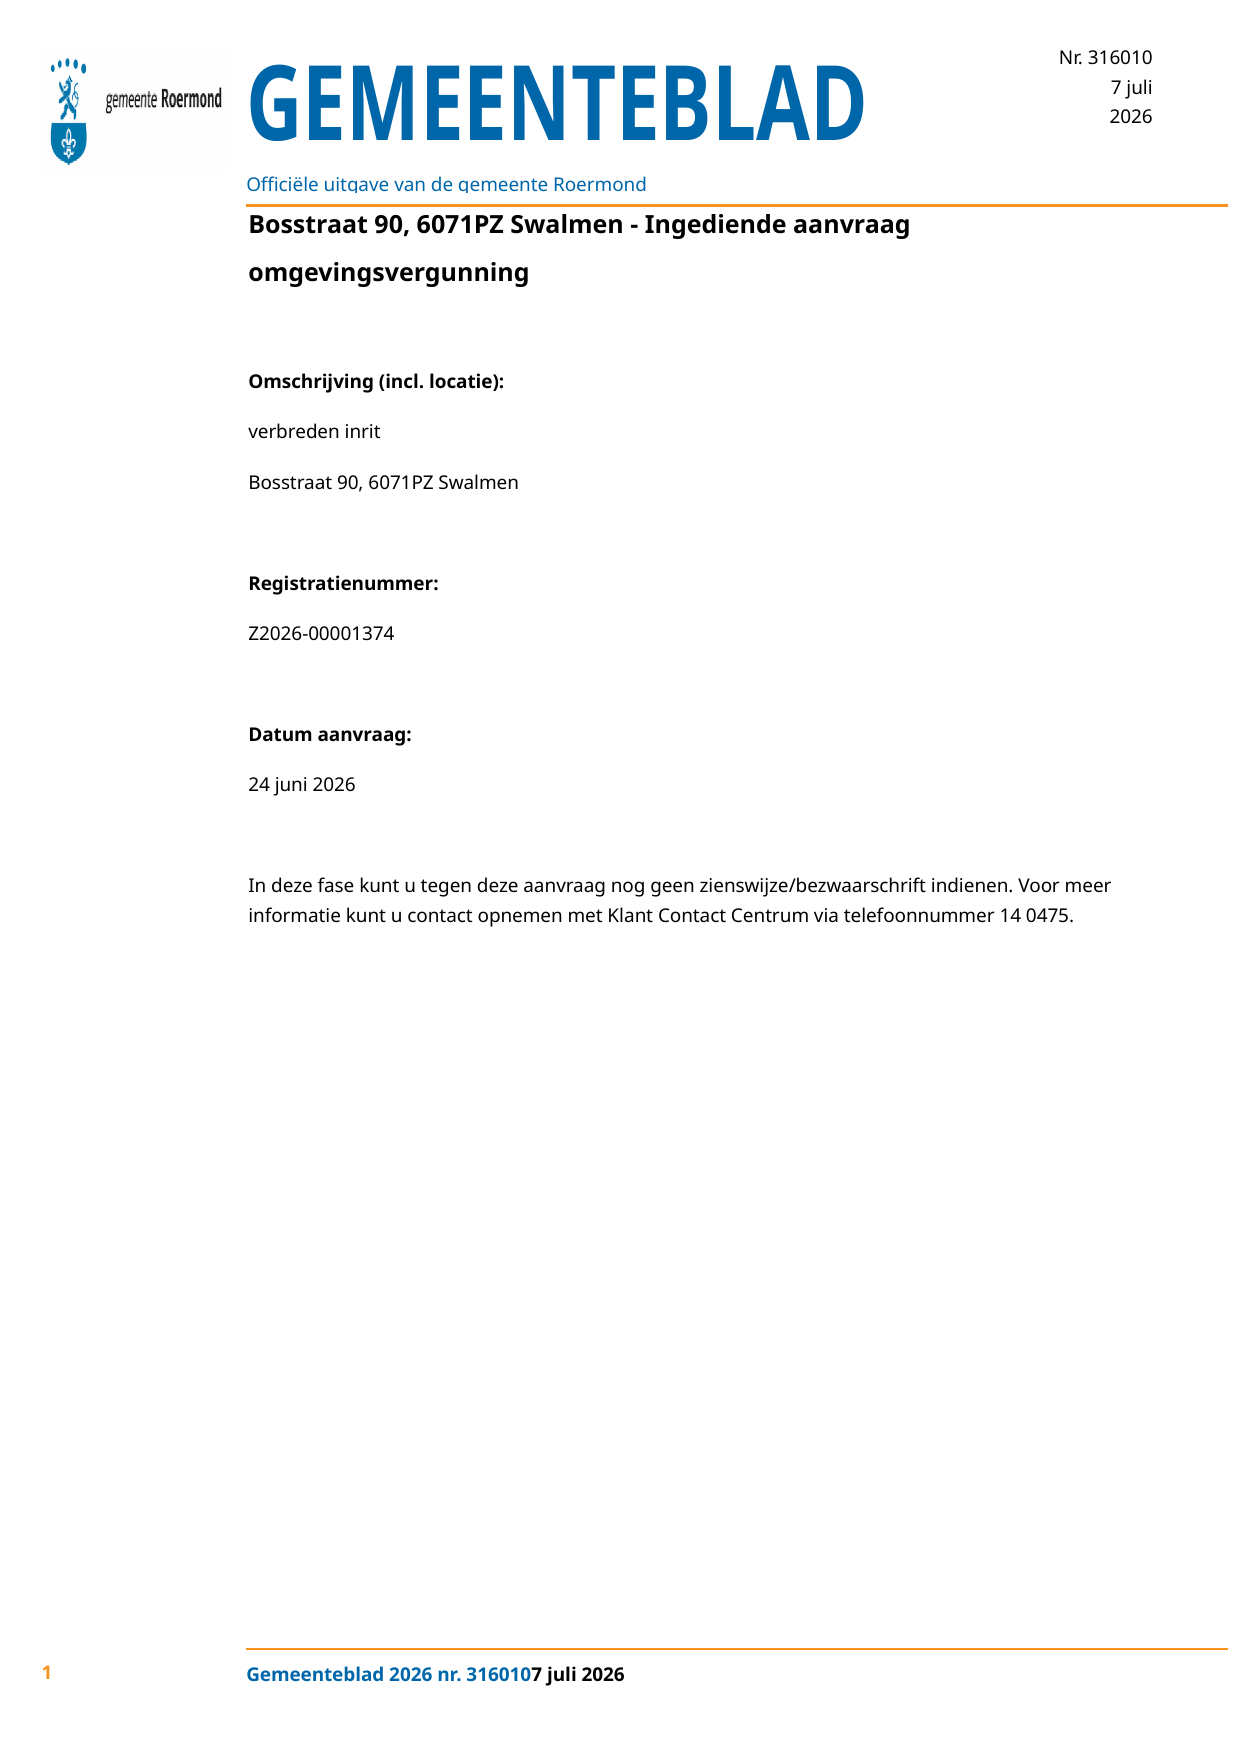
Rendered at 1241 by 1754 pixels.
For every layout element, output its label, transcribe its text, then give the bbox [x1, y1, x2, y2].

text Datum aanvraag: [248, 721, 1152, 747]
text Omschrijving (incl. locatie): [248, 368, 1152, 394]
text 24 juni 2026 [248, 772, 1152, 797]
text Bosstraat 90, 6071PZ Swalmen [248, 469, 1152, 495]
text verbreden inrit [248, 419, 1152, 444]
picture [41, 47, 231, 172]
text Z2026-00001374 [248, 620, 1152, 646]
text Bosstraat 90, 6071PZ Swalmen - Ingediende aanvraag omgevingsvergunning [248, 207, 1152, 288]
text In deze fase kunt u tegen deze aanvraag nog geen zienswijze/bezwaarschrift indienen. Voor meer informatie kunt u contact opnemen met Klant Contact Centrum via telefoonnummer 14 0475. [248, 872, 1152, 928]
text Registratienummer: [248, 570, 1152, 596]
